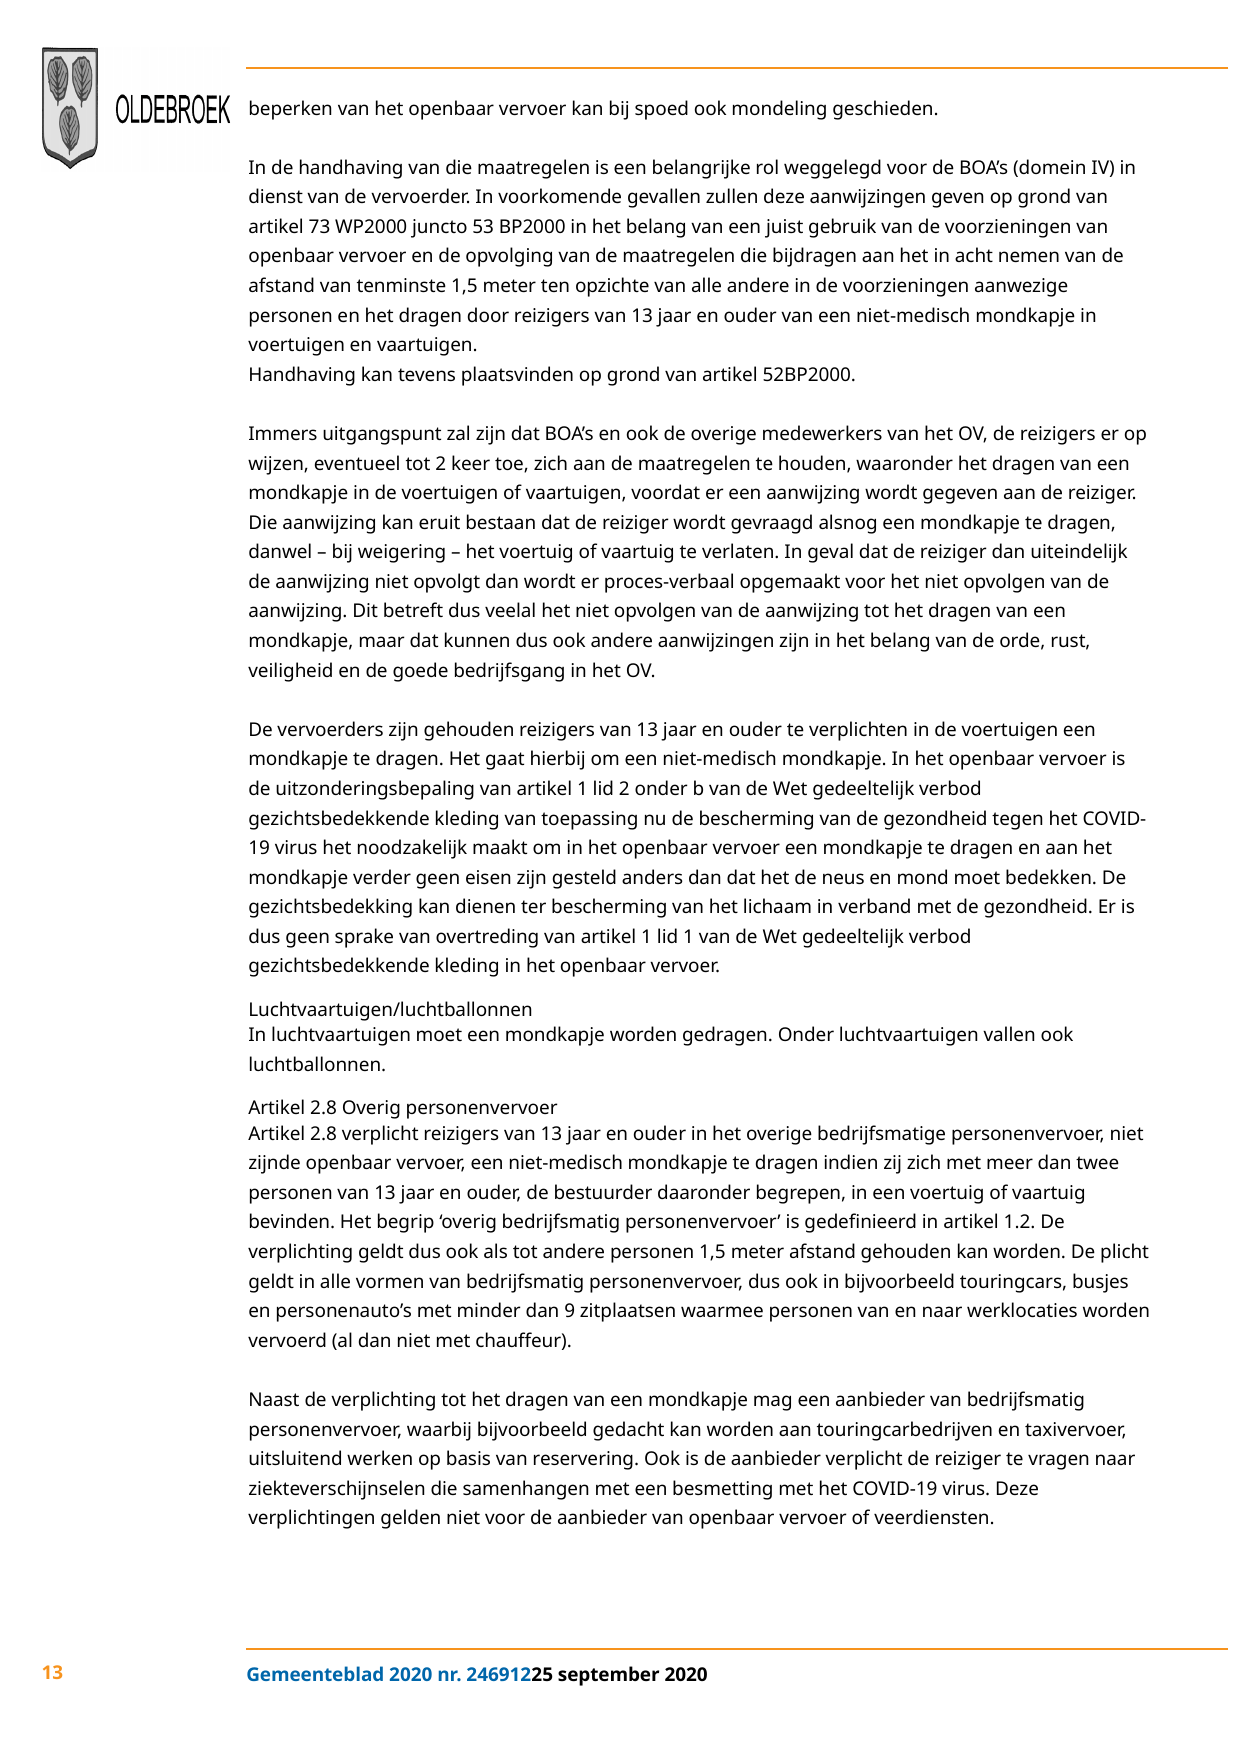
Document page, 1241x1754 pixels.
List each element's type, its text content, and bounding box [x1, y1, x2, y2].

text Immers uitgangspunt zal zijn dat BOA’s en ook de overige medewerkers van het OV, de reizigers er op wijzen, eventueel tot 2 keer toe, zich aan de maatregelen te houden, waaronder het dragen van een mondkapje in de voertuigen of vaartuigen, voordat er een aanwijzing wordt gegeven aan de reiziger. Die aanwijzing kan eruit bestaan dat de reiziger wordt gevraagd alsnog een mondkapje te dragen, danwel – bij weigering – het voertuig of vaartuig te verlaten. In geval dat de reiziger dan uiteindelijk de aanwijzing niet opvolgt dan wordt er proces-verbaal opgemaakt voor het niet opvolgen van de aanwijzing. Dit betreft dus veelal het niet opvolgen van de aanwijzing tot het dragen van een mondkapje, maar dat kunnen dus ook andere aanwijzingen zijn in het belang van de orde, rust, veiligheid en de goede bedrijfsgang in het OV. [248, 420, 1152, 683]
picture [41, 47, 231, 172]
text Naast de verplichting tot het dragen van een mondkapje mag een aanbieder van bedrijfsmatig personenvervoer, waarbij bijvoorbeeld gedacht kan worden aan touringcarbedrijven en taxivervoer, uitsluitend werken op basis van reservering. Ook is de aanbieder verplicht de reiziger te vragen naar ziekteverschijnselen die samenhangen met een besmetting met het COVID-19 virus. Deze verplichtingen gelden niet voor de aanbieder van openbaar vervoer of veerdiensten. [248, 1386, 1152, 1530]
text In de handhaving van die maatregelen is een belangrijke rol weggelegd voor de BOA’s (domein IV) in dienst van de vervoerder. In voorkomende gevallen zullen deze aanwijzingen geven op grond van artikel 73 WP2000 juncto 53 BP2000 in het belang van een juist gebruik van de voorzieningen van openbaar vervoer en de opvolging van de maatregelen die bijdragen aan het in acht nemen van de afstand van tenminste 1,5 meter ten opzichte van alle andere in de voorzieningen aanwezige personen en het dragen door reizigers van 13 jaar en ouder van een niet-medisch mondkapje in voertuigen en vaartuigen. [248, 154, 1152, 357]
text beperken van het openbaar vervoer kan bij spoed ook mondeling geschieden. [248, 95, 1152, 121]
text Artikel 2.8 verplicht reizigers van 13 jaar en ouder in het overige bedrijfsmatige personenvervoer, niet zijnde openbaar vervoer, een niet-medisch mondkapje te dragen indien zij zich met meer dan twee personen van 13 jaar en ouder, de bestuurder daaronder begrepen, in een voertuig of vaartuig bevinden. Het begrip ‘overig bedrijfsmatig personenvervoer’ is gedefinieerd in artikel 1.2. De verplichting geldt dus ook als tot andere personen 1,5 meter afstand gehouden kan worden. De plicht geldt in alle vormen van bedrijfsmatig personenvervoer, dus ook in bijvoorbeeld touringcars, busjes en personenauto’s met minder dan 9 zitplaatsen waarmee personen van en naar werklocaties worden vervoerd (al dan niet met chauffeur). [248, 1120, 1152, 1353]
text Handhaving kan tevens plaatsvinden op grond van artikel 52BP2000. [248, 361, 1152, 387]
text Luchtvaartuigen/luchtballonnen [248, 996, 1152, 1022]
text In luchtvaartuigen moet een mondkapje worden gedragen. Onder luchtvaartuigen vallen ook luchtballonnen. [248, 1022, 1152, 1077]
text Artikel 2.8 Overig personenvervoer [248, 1094, 1152, 1120]
text De vervoerders zijn gehouden reizigers van 13 jaar en ouder te verplichten in de voertuigen een mondkapje te dragen. Het gaat hierbij om een niet-medisch mondkapje. In het openbaar vervoer is de uitzonderingsbepaling van artikel 1 lid 2 onder b van de Wet gedeeltelijk verbod gezichtsbedekkende kleding van toepassing nu de bescherming van de gezondheid tegen het COVID-19 virus het noodzakelijk maakt om in het openbaar vervoer een mondkapje te dragen en aan het mondkapje verder geen eisen zijn gesteld anders dan dat het de neus en mond moet bedekken. De gezichtsbedekking kan dienen ter bescherming van het lichaam in verband met de gezondheid. Er is dus geen sprake van overtreding van artikel 1 lid 1 van de Wet gedeeltelijk verbod gezichtsbedekkende kleding in het openbaar vervoer. [248, 716, 1152, 978]
